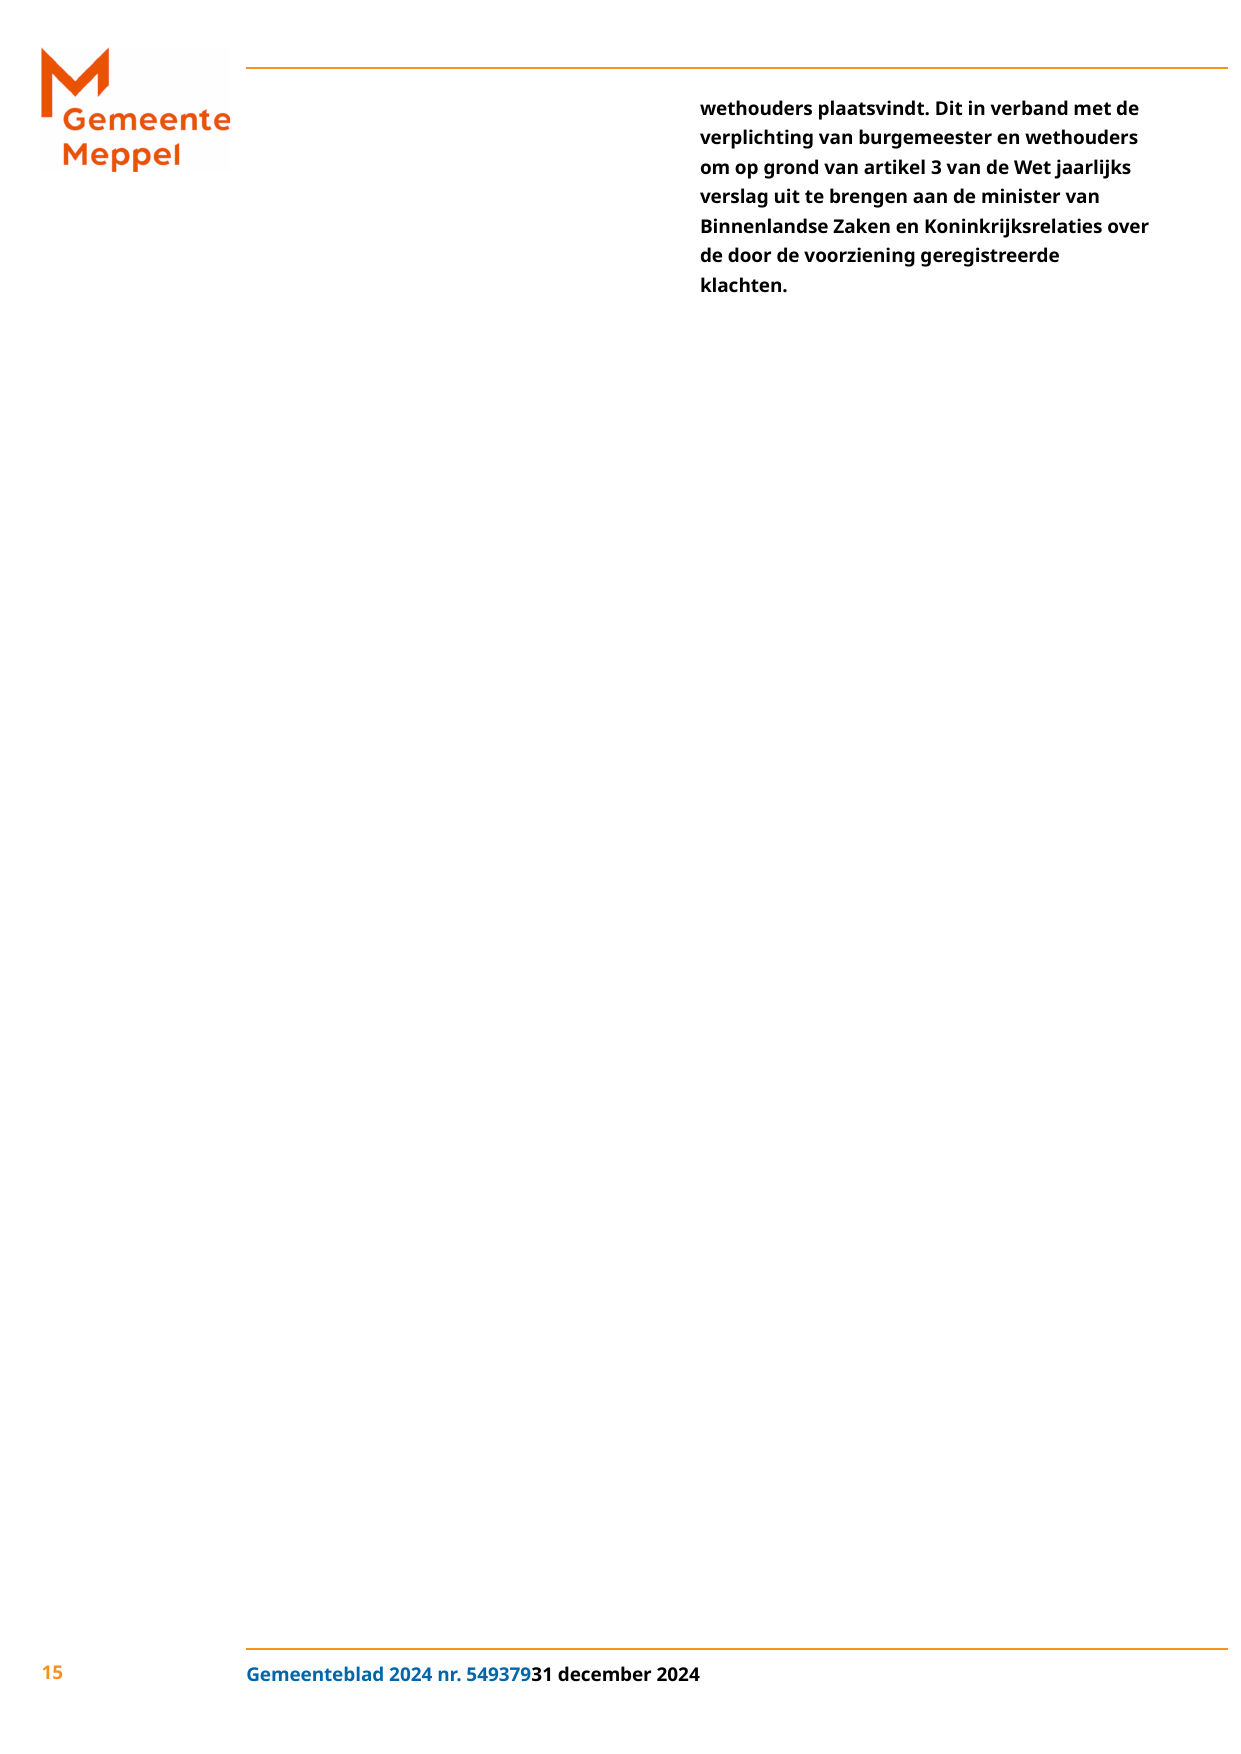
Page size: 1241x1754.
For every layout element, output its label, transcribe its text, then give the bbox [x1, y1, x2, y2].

picture [41, 47, 231, 172]
table_header [248, 95, 700, 298]
table_header wethouders plaatsvindt. Dit in verband met de verplichting van burgemeester en wethouders om op grond van artikel 3 van de Wet jaarlijks verslag uit te brengen aan de minister van Binnenlandse Zaken en Koninkrijksrelaties over de door de voorziening geregistreerde klachten. [700, 95, 1152, 298]
